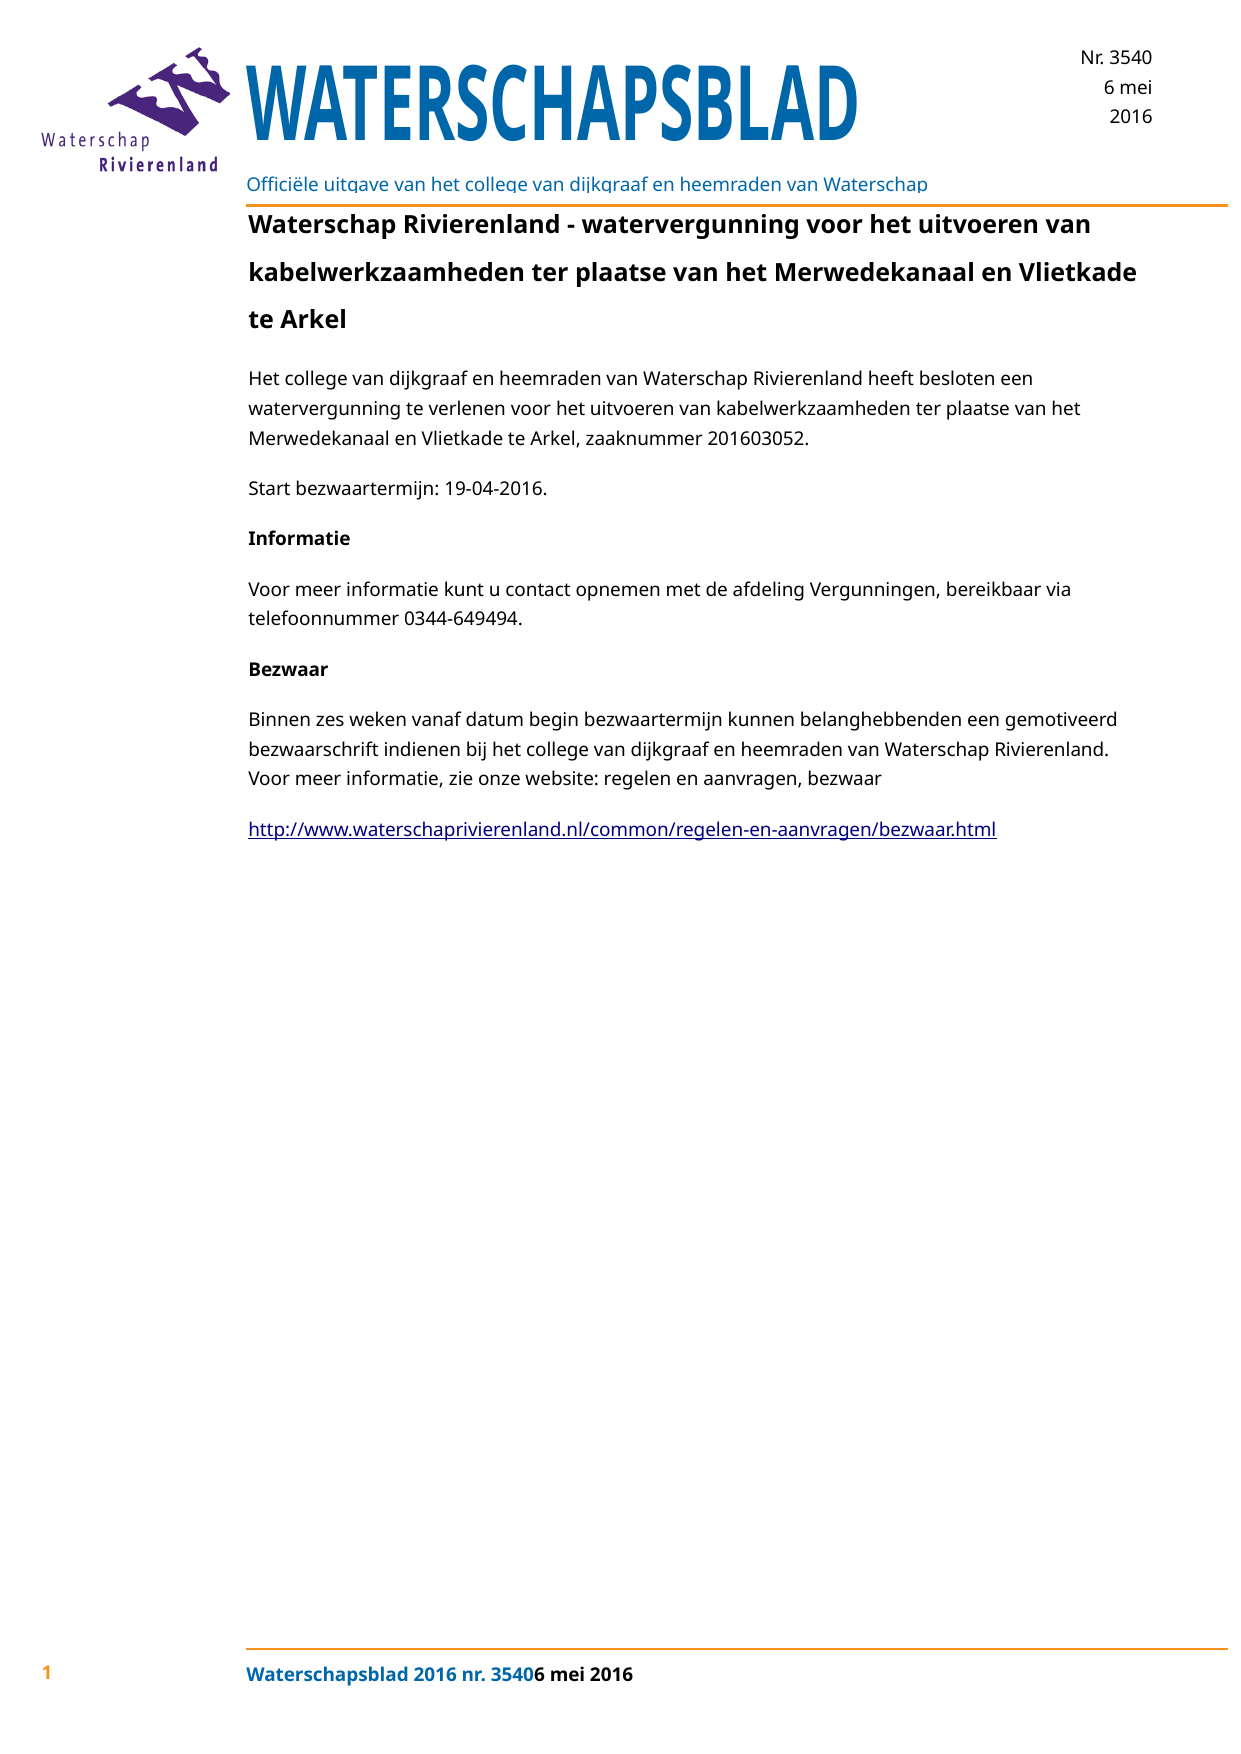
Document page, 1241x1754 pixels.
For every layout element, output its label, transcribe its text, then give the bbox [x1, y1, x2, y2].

text Voor meer informatie kunt u contact opnemen met de afdeling Vergunningen, bereikbaar via telefoonnummer 0344-649494. [248, 576, 1152, 631]
text Start bezwaartermijn: 19-04-2016. [248, 475, 1152, 501]
text Informatie [248, 526, 1152, 551]
text Bezwaar [248, 656, 1152, 682]
text http://www.waterschaprivierenland.nl/common/regelen-en-aanvragen/bezwaar.html [248, 816, 1152, 842]
picture [41, 47, 231, 172]
text Het college van dijkgraaf en heemraden van Waterschap Rivierenland heeft besloten een watervergunning te verlenen voor het uitvoeren van kabelwerkzaamheden ter plaatse van het Merwedekanaal en Vlietkade te Arkel, zaaknummer 201603052. [248, 366, 1152, 450]
text Binnen zes weken vanaf datum begin bezwaartermijn kunnen belanghebbenden een gemotiveerd bezwaarschrift indienen bij het college van dijkgraaf en heemraden van Waterschap Rivierenland. Voor meer informatie, zie onze website: regelen en aanvragen, bezwaar [248, 706, 1152, 791]
text Waterschap Rivierenland - watervergunning voor het uitvoeren van kabelwerkzaamheden ter plaatse van het Merwedekanaal en Vlietkade te Arkel [248, 207, 1152, 336]
